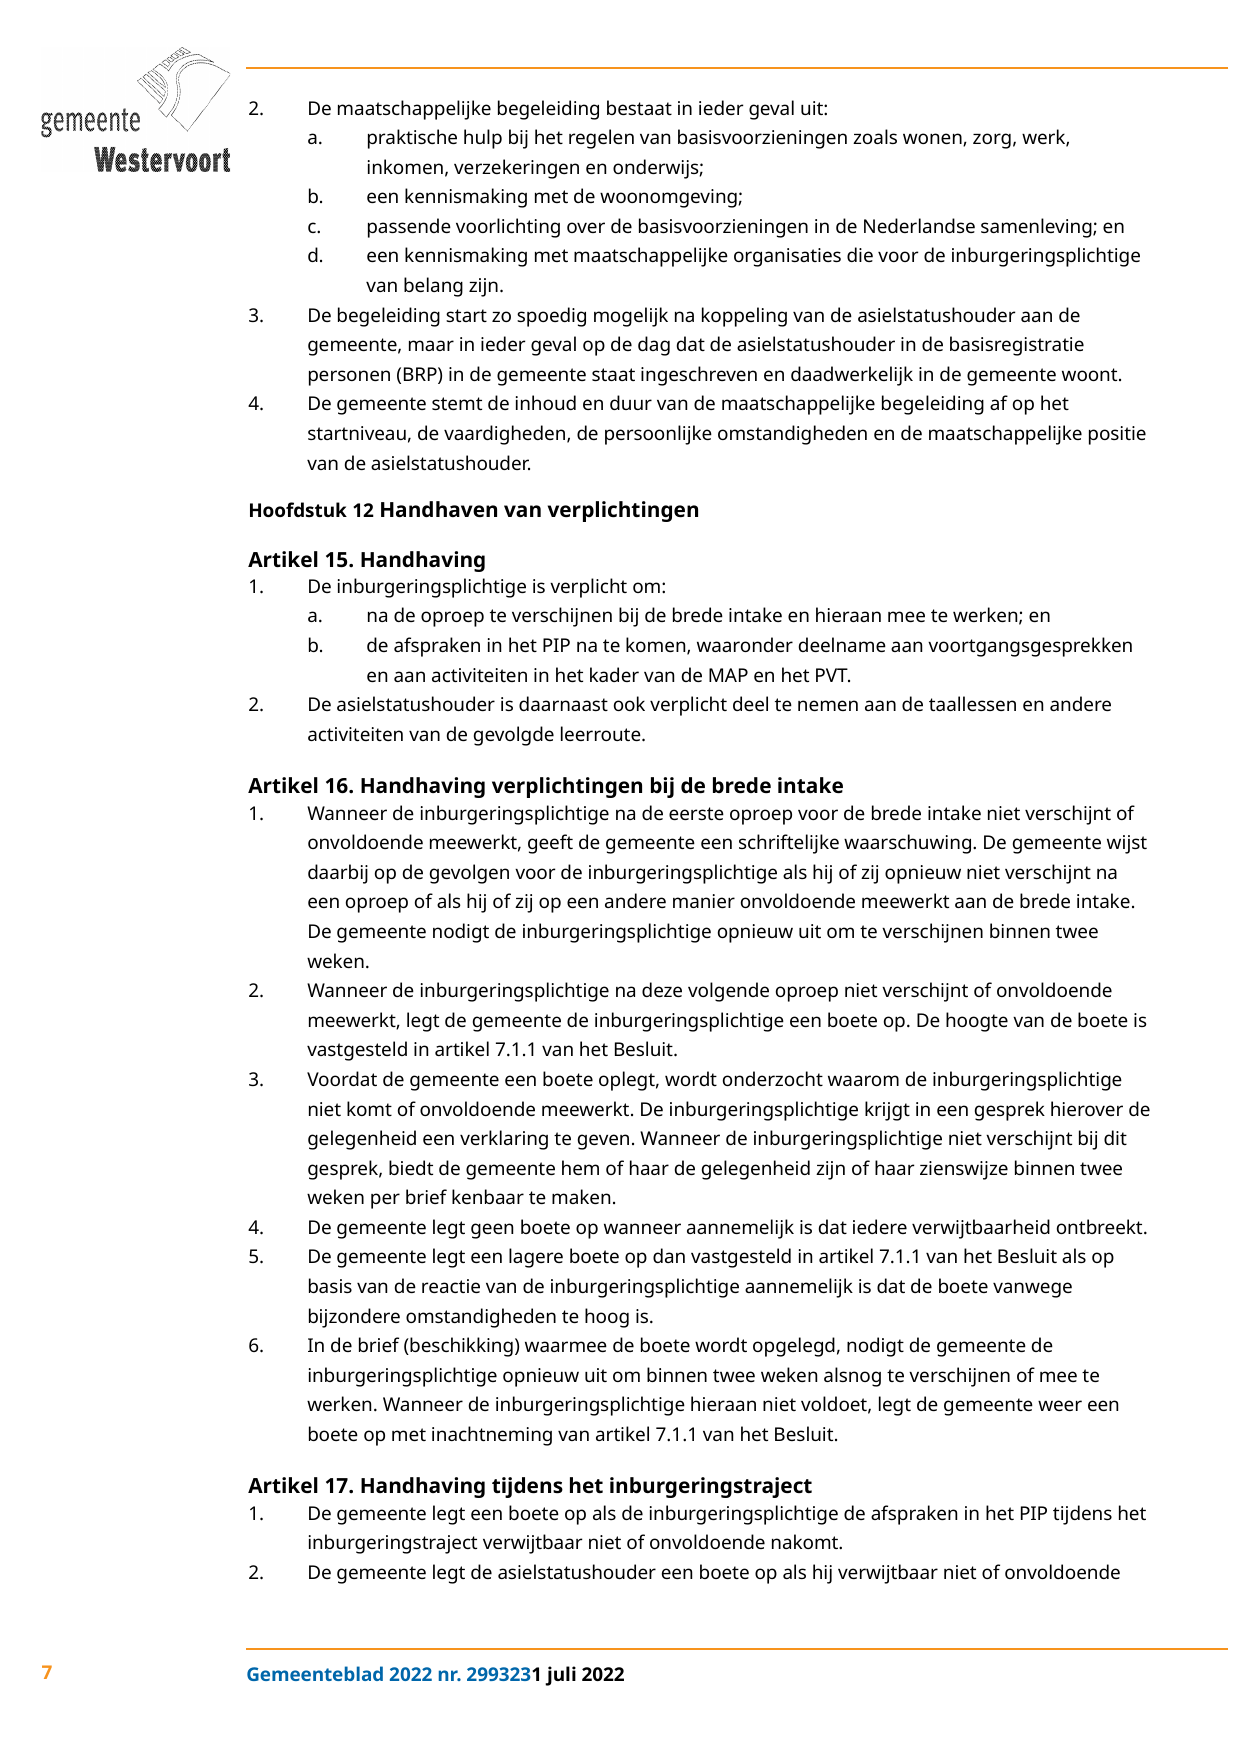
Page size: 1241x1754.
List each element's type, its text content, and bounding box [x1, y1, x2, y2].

list Wanneer de inburgeringsplichtige na de eerste oproep voor de brede intake niet verschijnt of onvoldoende meewerkt, geeft de gemeente een schriftelijke waarschuwing. De gemeente wijst daarbij op de gevolgen voor de inburgeringsplichtige als hij of zij opnieuw niet verschijnt na een oproep of als hij of zij op een andere manier onvoldoende meewerkt aan de brede intake. De gemeente nodigt de inburgeringsplichtige opnieuw uit om te verschijnen binnen twee weken. [248, 800, 1152, 973]
list De gemeente legt een boete op als de inburgeringsplichtige de afspraken in het PIP tijdens het inburgeringstraject verwijtbaar niet of onvoldoende nakomt. [248, 1500, 1152, 1555]
list De gemeente legt de asielstatushouder een boete op als hij verwijtbaar niet of onvoldoende [248, 1559, 1152, 1585]
list een kennismaking met maatschappelijke organisaties die voor de inburgeringsplichtige van belang zijn. [307, 243, 1152, 298]
list Wanneer de inburgeringsplichtige na deze volgende oproep niet verschijnt of onvoldoende meewerkt, legt de gemeente de inburgeringsplichtige een boete op. De hoogte van de boete is vastgesteld in artikel 7.1.1 van het Besluit. [248, 977, 1152, 1062]
list de afspraken in het PIP na te komen, waaronder deelname aan voortgangsgesprekken en aan activiteiten in het kader van de MAP en het PVT. [307, 632, 1152, 688]
list De gemeente stemt de inhoud en duur van de maatschappelijke begeleiding af op het startniveau, de vaardigheden, de persoonlijke omstandigheden en de maatschappelijke positie van de asielstatushouder. [248, 391, 1152, 476]
list De begeleiding start zo spoedig mogelijk na koppeling van de asielstatushouder aan de gemeente, maar in ieder geval op de dag dat de asielstatushouder in de basisregistratie personen (BRP) in de gemeente staat ingeschreven en daadwerkelijk in de gemeente woont. [248, 302, 1152, 387]
text Artikel 15. Handhaving [248, 545, 1152, 573]
list De gemeente legt een lagere boete op dan vastgesteld in artikel 7.1.1 van het Besluit als op basis van de reactie van de inburgeringsplichtige aannemelijk is dat de boete vanwege bijzondere omstandigheden te hoog is. [248, 1244, 1152, 1328]
list In de brief (beschikking) waarmee de boete wordt opgelegd, nodigt de gemeente de inburgeringsplichtige opnieuw uit om binnen twee weken alsnog te verschijnen of mee te werken. Wanneer de inburgeringsplichtige hieraan niet voldoet, legt de gemeente weer een boete op met inachtneming van artikel 7.1.1 van het Besluit. [248, 1332, 1152, 1447]
list passende voorlichting over de basisvoorzieningen in de Nederlandse samenleving; en [307, 213, 1152, 239]
list een kennismaking met de woonomgeving; [307, 183, 1152, 209]
text Artikel 17. Handhaving tijdens het inburgeringstraject [248, 1472, 1152, 1500]
list praktische hulp bij het regelen van basisvoorzieningen zoals wonen, zorg, werk, inkomen, verzekeringen en onderwijs; [307, 124, 1152, 180]
list De inburgeringsplichtige is verplicht om: [248, 573, 1152, 599]
list na de oproep te verschijnen bij de brede intake en hieraan mee te werken; en [307, 603, 1152, 628]
list De asielstatushouder is daarnaast ook verplicht deel te nemen aan de taallessen en andere activiteiten van de gevolgde leerroute. [248, 691, 1152, 747]
text Hoofdstuk 12 Handhaven van verplichtingen [248, 495, 1152, 524]
list Voordat de gemeente een boete oplegt, wordt onderzocht waarom de inburgeringsplichtige niet komt of onvoldoende meewerkt. De inburgeringsplichtige krijgt in een gesprek hierover de gelegenheid een verklaring te geven. Wanneer de inburgeringsplichtige niet verschijnt bij dit gesprek, biedt de gemeente hem of haar de gelegenheid zijn of haar zienswijze binnen twee weken per brief kenbaar te maken. [248, 1066, 1152, 1210]
text Artikel 16. Handhaving verplichtingen bij de brede intake [248, 771, 1152, 800]
list De gemeente legt geen boete op wanneer aannemelijk is dat iedere verwijtbaarheid ontbreekt. [248, 1214, 1152, 1240]
list De maatschappelijke begeleiding bestaat in ieder geval uit: [248, 95, 1152, 121]
picture [41, 47, 231, 172]
